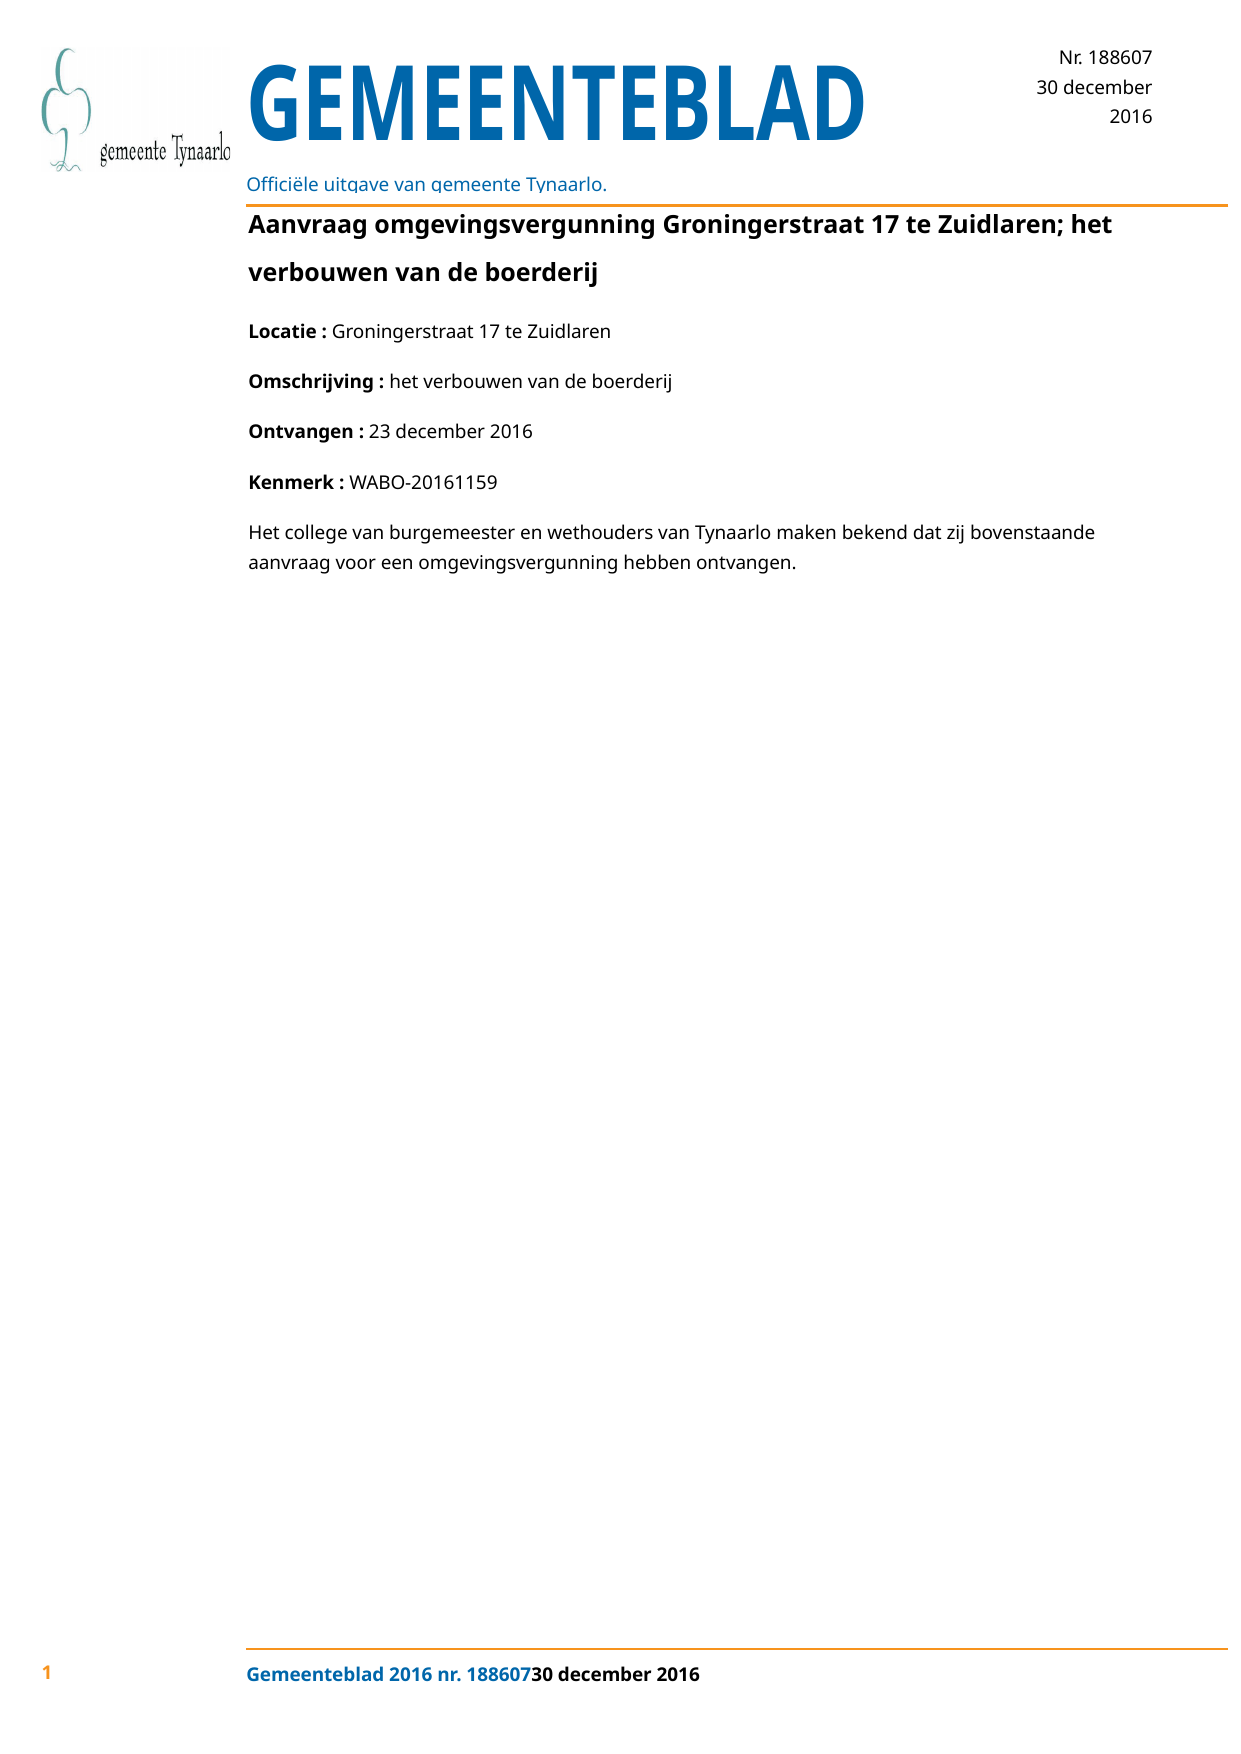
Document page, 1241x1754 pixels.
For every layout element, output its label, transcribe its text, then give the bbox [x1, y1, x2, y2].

text Omschrijving : het verbouwen van de boerderij [248, 368, 1152, 394]
text Ontvangen : 23 december 2016 [248, 419, 1152, 444]
picture [41, 47, 231, 172]
text Het college van burgemeester en wethouders van Tynaarlo maken bekend dat zij bovenstaande aanvraag voor een omgevingsvergunning hebben ontvangen. [248, 519, 1152, 575]
text Kenmerk : WABO-20161159 [248, 469, 1152, 495]
text Locatie : Groningerstraat 17 te Zuidlaren [248, 318, 1152, 344]
text Aanvraag omgevingsvergunning Groningerstraat 17 te Zuidlaren; het verbouwen van de boerderij [248, 207, 1152, 288]
